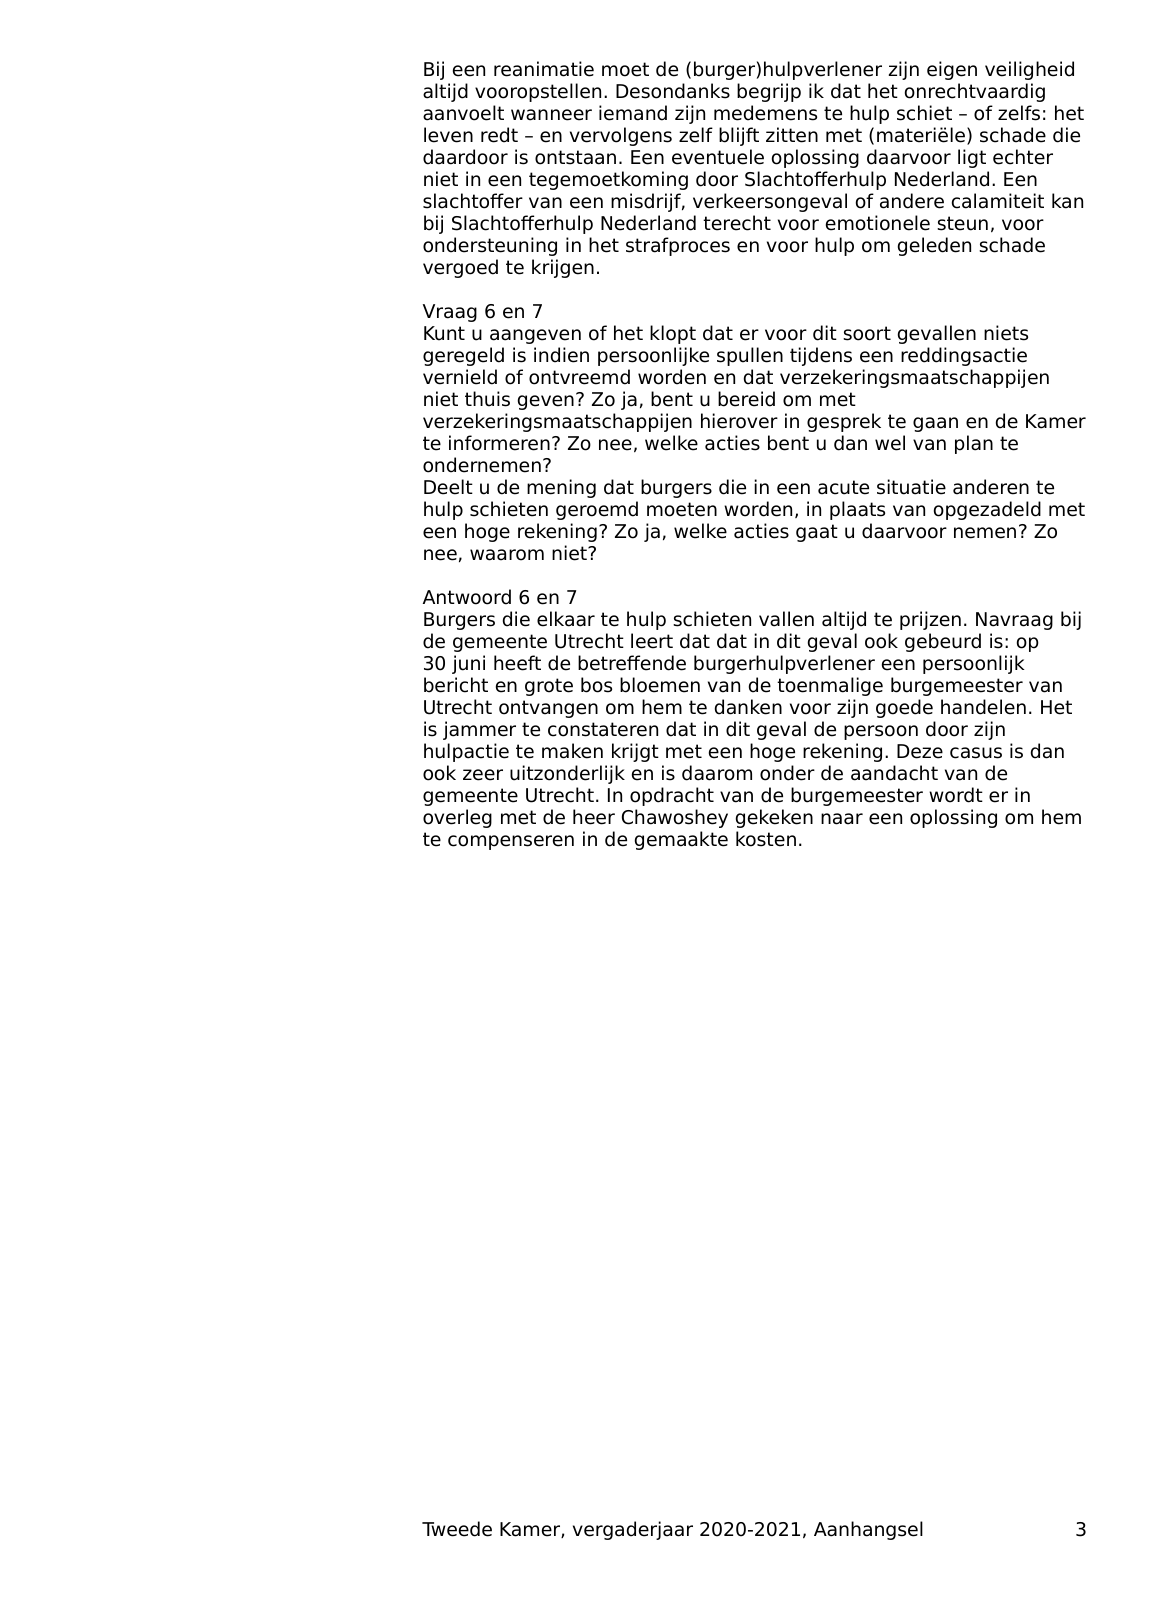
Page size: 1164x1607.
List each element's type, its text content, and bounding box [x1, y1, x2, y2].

text Kunt u aangeven of het klopt dat er voor dit soort gevallen niets geregeld is indien persoonlijke spullen tijdens een reddingsactie vernield of ontvreemd worden en dat verzekeringsmaatschappijen niet thuis geven? Zo ja, bent u bereid om met verzekeringsmaatschappijen hierover in gesprek te gaan en de Kamer te informeren? Zo nee, welke acties bent u dan wel van plan te ondernemen? [422, 323, 1087, 477]
text Deelt u de mening dat burgers die in een acute situatie anderen te hulp schieten geroemd moeten worden, in plaats van opgezadeld met een hoge rekening? Zo ja, welke acties gaat u daarvoor nemen? Zo nee, waarom niet? [422, 477, 1087, 565]
text Antwoord 6 en 7 [422, 587, 1087, 609]
text Bij een reanimatie moet de (burger)hulpverlener zijn eigen veiligheid altijd vooropstellen. Desondanks begrijp ik dat het onrechtvaardig aanvoelt wanneer iemand zijn medemens te hulp schiet – of zelfs: het leven redt – en vervolgens zelf blijft zitten met (materiële) schade die daardoor is ontstaan. Een eventuele oplossing daarvoor ligt echter niet in een tegemoetkoming door Slachtofferhulp Nederland. Een slachtoffer van een misdrijf, verkeersongeval of andere calamiteit kan bij Slachtofferhulp Nederland terecht voor emotionele steun, voor ondersteuning in het strafproces en voor hulp om geleden schade vergoed te krijgen. [422, 59, 1087, 279]
text Vraag 6 en 7 [422, 301, 1087, 323]
text Burgers die elkaar te hulp schieten vallen altijd te prijzen. Navraag bij de gemeente Utrecht leert dat dat in dit geval ook gebeurd is: op 30 juni heeft de betreffende burgerhulpverlener een persoonlijk bericht en grote bos bloemen van de toenmalige burgemeester van Utrecht ontvangen om hem te danken voor zijn goede handelen. Het is jammer te constateren dat in dit geval de persoon door zijn hulpactie te maken krijgt met een hoge rekening. Deze casus is dan ook zeer uitzonderlijk en is daarom onder de aandacht van de gemeente Utrecht. In opdracht van de burgemeester wordt er in overleg met de heer Chawoshey gekeken naar een oplossing om hem te compenseren in de gemaakte kosten. [422, 609, 1087, 851]
